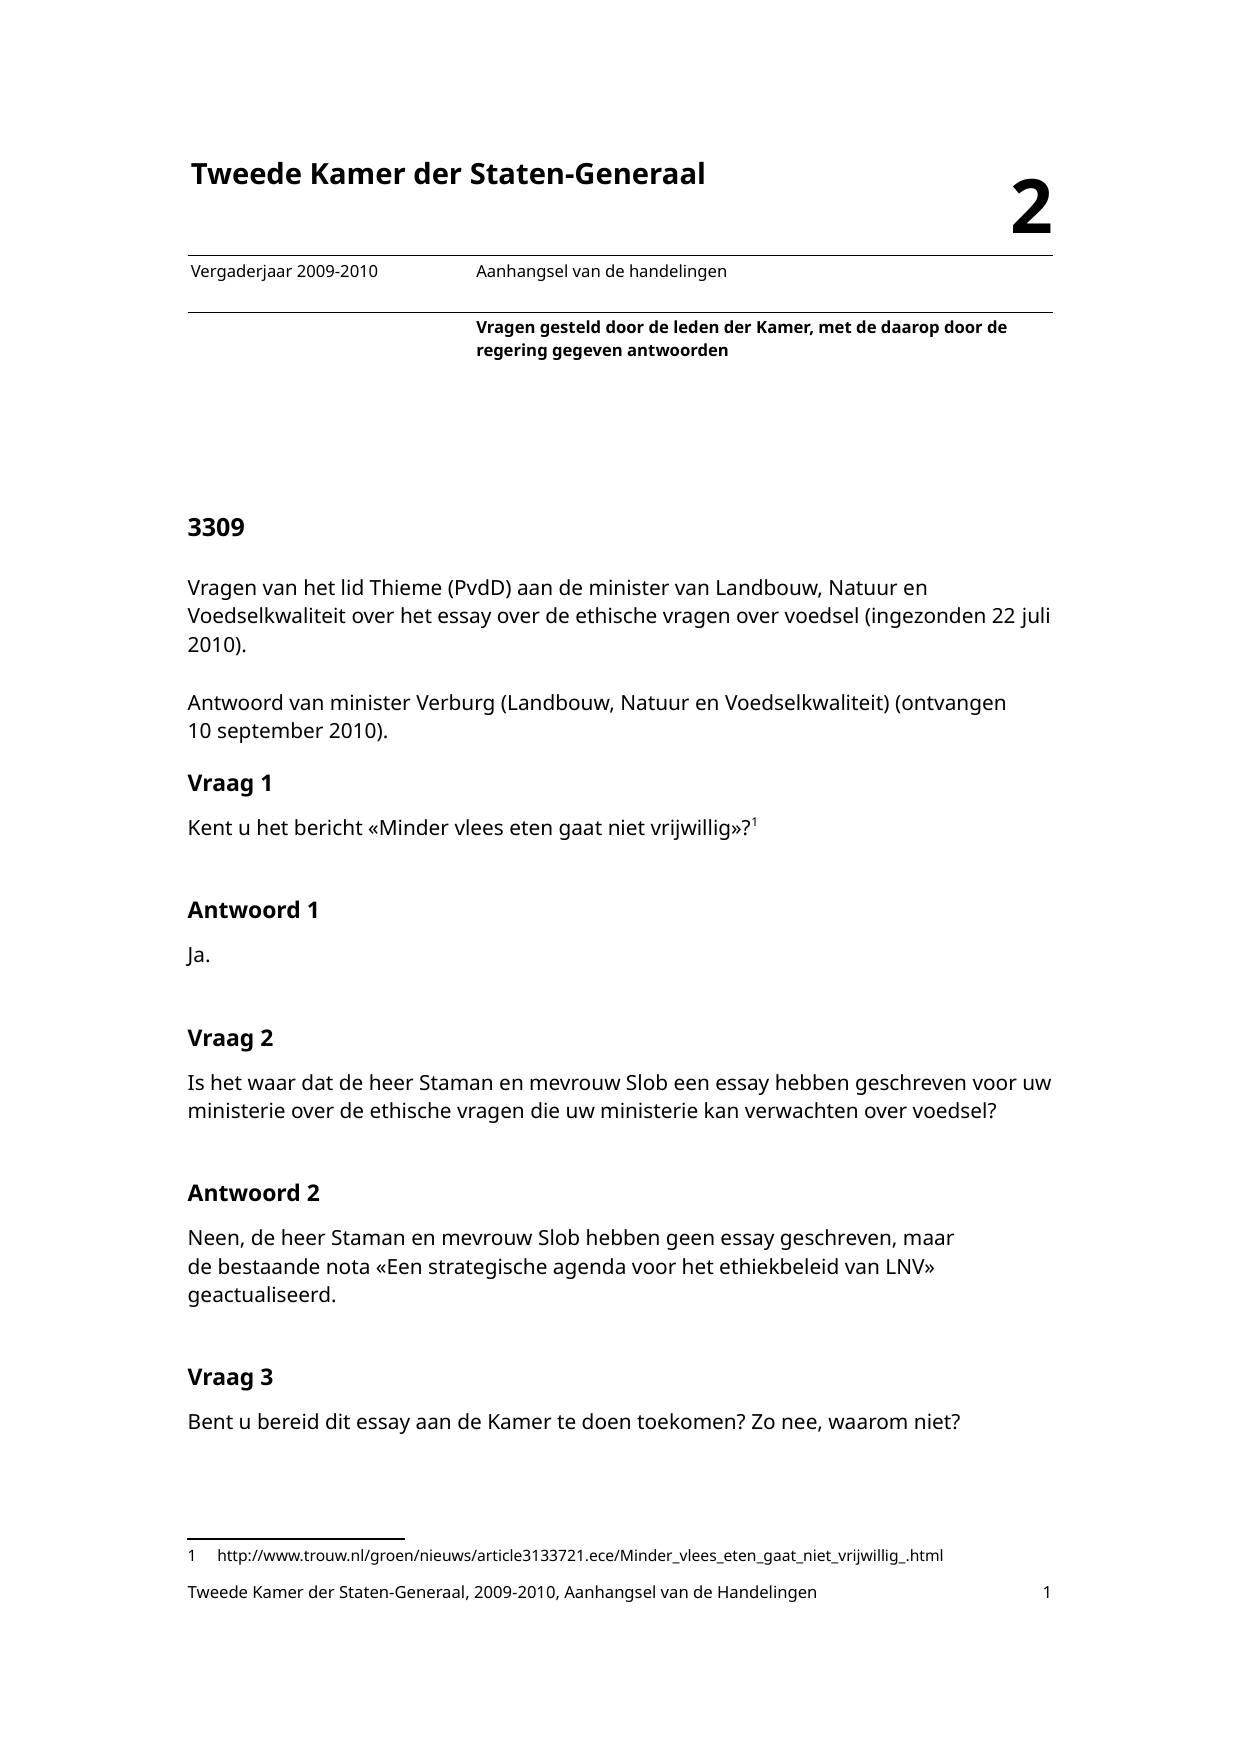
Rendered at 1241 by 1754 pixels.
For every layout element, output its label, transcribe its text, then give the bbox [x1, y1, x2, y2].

table_cell Aanhangsel van de handelingen [473, 256, 1053, 312]
subtitle Antwoord 1 [187, 894, 1053, 926]
subtitle Vraag 1 [187, 767, 1053, 798]
subtitle Vraag 2 [187, 1022, 1053, 1053]
text Kent u het bericht «Minder vlees eten gaat niet vrijwillig»? [187, 813, 1053, 842]
text Neen, de heer Staman en mevrouw Slob hebben geen essay geschreven, maar de bestaande nota «Een strategische agenda voor het ethiekbeleid van LNV» geactualiseerd. [187, 1223, 1053, 1309]
text 3309 [187, 509, 1053, 543]
subtitle Vraag 3 [187, 1361, 1053, 1392]
table_header 2 [880, 150, 1053, 255]
table_cell Vragen gesteld door de leden der Kamer, met de daarop door de regering gegeven antwoorden [473, 313, 1053, 361]
text Vragen van het lid Thieme (PvdD) aan de minister van Landbouw, Natuur en Voedselkwaliteit over het essay over de ethische vragen over voedsel (ingezonden 22 juli 2010). [187, 573, 1053, 658]
subtitle Antwoord 2 [187, 1177, 1053, 1208]
text Is het waar dat de heer Staman en mevrouw Slob een essay hebben geschreven voor uw ministerie over de ethische vragen die uw ministerie kan verwachten over voedsel? [187, 1068, 1053, 1125]
table_cell Vergaderjaar 2009-2010 [188, 256, 473, 312]
text Antwoord van minister Verburg (Landbouw, Natuur en Voedselkwaliteit) (ontvangen 10 september 2010). [187, 688, 1053, 745]
table_cell [188, 313, 473, 361]
table_header Tweede Kamer der Staten-Generaal [188, 150, 879, 255]
text http://www.trouw.nl/groen/nieuws/article3133721.ece/Minder_vlees_eten_gaat_niet_vrijwillig_.html [187, 1509, 1053, 1566]
text Bent u bereid dit essay aan de Kamer te doen toekomen? Zo nee, waarom niet? [187, 1407, 1053, 1436]
text Ja. [187, 941, 1053, 969]
